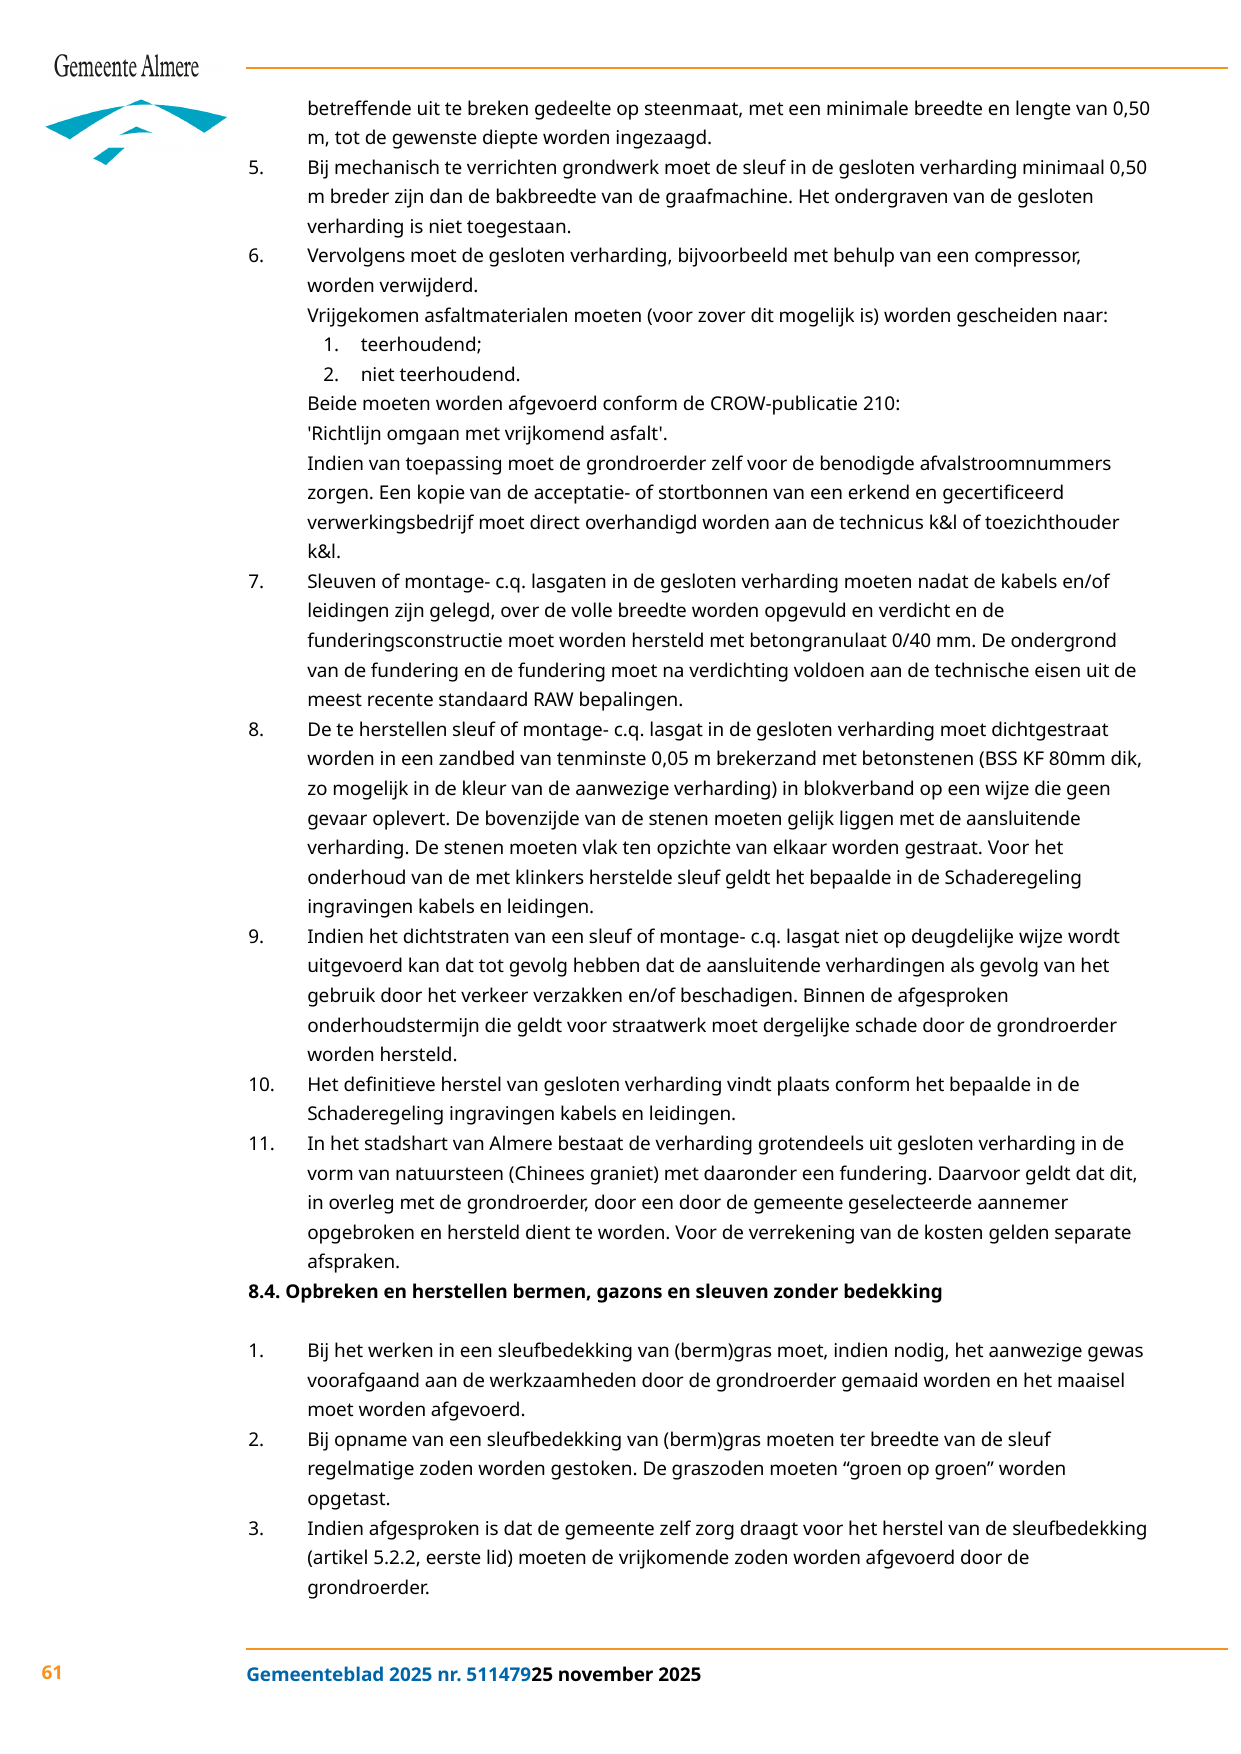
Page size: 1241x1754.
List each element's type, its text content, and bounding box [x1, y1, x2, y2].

list De te herstellen sleuf of montage- c.q. lasgat in de gesloten verharding moet dichtgestraat worden in een zandbed van tenminste 0,05 m brekerzand met betonstenen (BSS KF 80mm dik, zo mogelijk in de kleur van de aanwezige verharding) in blokverband op een wijze die geen gevaar oplevert. De bovenzijde van de stenen moeten gelijk liggen met de aansluitende verharding. De stenen moeten vlak ten opzichte van elkaar worden gestraat. Voor het onderhoud van de met klinkers herstelde sleuf geldt het bepaalde in de Schaderegeling ingravingen kabels en leidingen. [248, 716, 1152, 919]
list Indien het dichtstraten van een sleuf of montage- c.q. lasgat niet op deugdelijke wijze wordt uitgevoerd kan dat tot gevolg hebben dat de aansluitende verhardingen als gevolg van het gebruik door het verkeer verzakken en/of beschadigen. Binnen de afgesproken onderhoudstermijn die geldt voor straatwerk moet dergelijke schade door de grondroerder worden hersteld. [248, 923, 1152, 1067]
list Vervolgens moet de gesloten verharding, bijvoorbeeld met behulp van een compressor, worden verwijderd. [248, 243, 1152, 298]
list Bij opname van een sleufbedekking van (berm)gras moeten ter breedte van de sleuf regelmatige zoden worden gestoken. De graszoden moeten “groen op groen” worden opgetast. [248, 1426, 1152, 1511]
list niet teerhoudend. [323, 361, 1152, 387]
list betreffende uit te breken gedeelte op steenmaat, met een minimale breedte en lengte van 0,50 m, tot de gewenste diepte worden ingezaagd. [248, 95, 1152, 150]
list In het stadshart van Almere bestaat de verharding grotendeels uit gesloten verharding in de vorm van natuursteen (Chinees graniet) met daaronder een fundering. Daarvoor geldt dat dit, in overleg met de grondroerder, door een door de gemeente geselecteerde aannemer opgebroken en hersteld dient te worden. Voor de verrekening van de kosten gelden separate afspraken. [248, 1130, 1152, 1274]
list Indien afgesproken is dat de gemeente zelf zorg draagt voor het herstel van de sleufbedekking (artikel 5.2.2, eerste lid) moeten de vrijkomende zoden worden afgevoerd door de grondroerder. [248, 1515, 1152, 1600]
text 8.4. Opbreken en herstellen bermen, gazons en sleuven zonder bedekking [248, 1278, 1152, 1304]
list Beide moeten worden afgevoerd conform de CROW-publicatie 210: [248, 391, 1152, 416]
list Het definitieve herstel van gesloten verharding vindt plaats conform het bepaalde in de Schaderegeling ingravingen kabels en leidingen. [248, 1071, 1152, 1126]
list Bij mechanisch te verrichten grondwerk moet de sleuf in de gesloten verharding minimaal 0,50 m breder zijn dan de bakbreedte van de graafmachine. Het ondergraven van de gesloten verharding is niet toegestaan. [248, 154, 1152, 239]
list Sleuven of montage- c.q. lasgaten in de gesloten verharding moeten nadat de kabels en/of leidingen zijn gelegd, over de volle breedte worden opgevuld en verdicht en de funderingsconstructie moet worden hersteld met betongranulaat 0/40 mm. De ondergrond van de fundering en de fundering moet na verdichting voldoen aan de technische eisen uit de meest recente standaard RAW bepalingen. [248, 568, 1152, 712]
list teerhoudend; [323, 331, 1152, 357]
list 'Richtlijn omgaan met vrijkomend asfalt'. [248, 420, 1152, 446]
list Indien van toepassing moet de grondroerder zelf voor de benodigde afvalstroomnummers zorgen. Een kopie van de acceptatie- of stortbonnen van een erkend en gecertificeerd verwerkingsbedrijf moet direct overhandigd worden aan de technicus k&l of toezichthouder k&l. [248, 450, 1152, 564]
list Vrijgekomen asfaltmaterialen moeten (voor zover dit mogelijk is) worden gescheiden naar: [248, 302, 1152, 328]
picture [41, 47, 231, 172]
list Bij het werken in een sleufbedekking van (berm)gras moet, indien nodig, het aanwezige gewas voorafgaand aan de werkzaamheden door de grondroerder gemaaid worden en het maaisel moet worden afgevoerd. [248, 1337, 1152, 1422]
